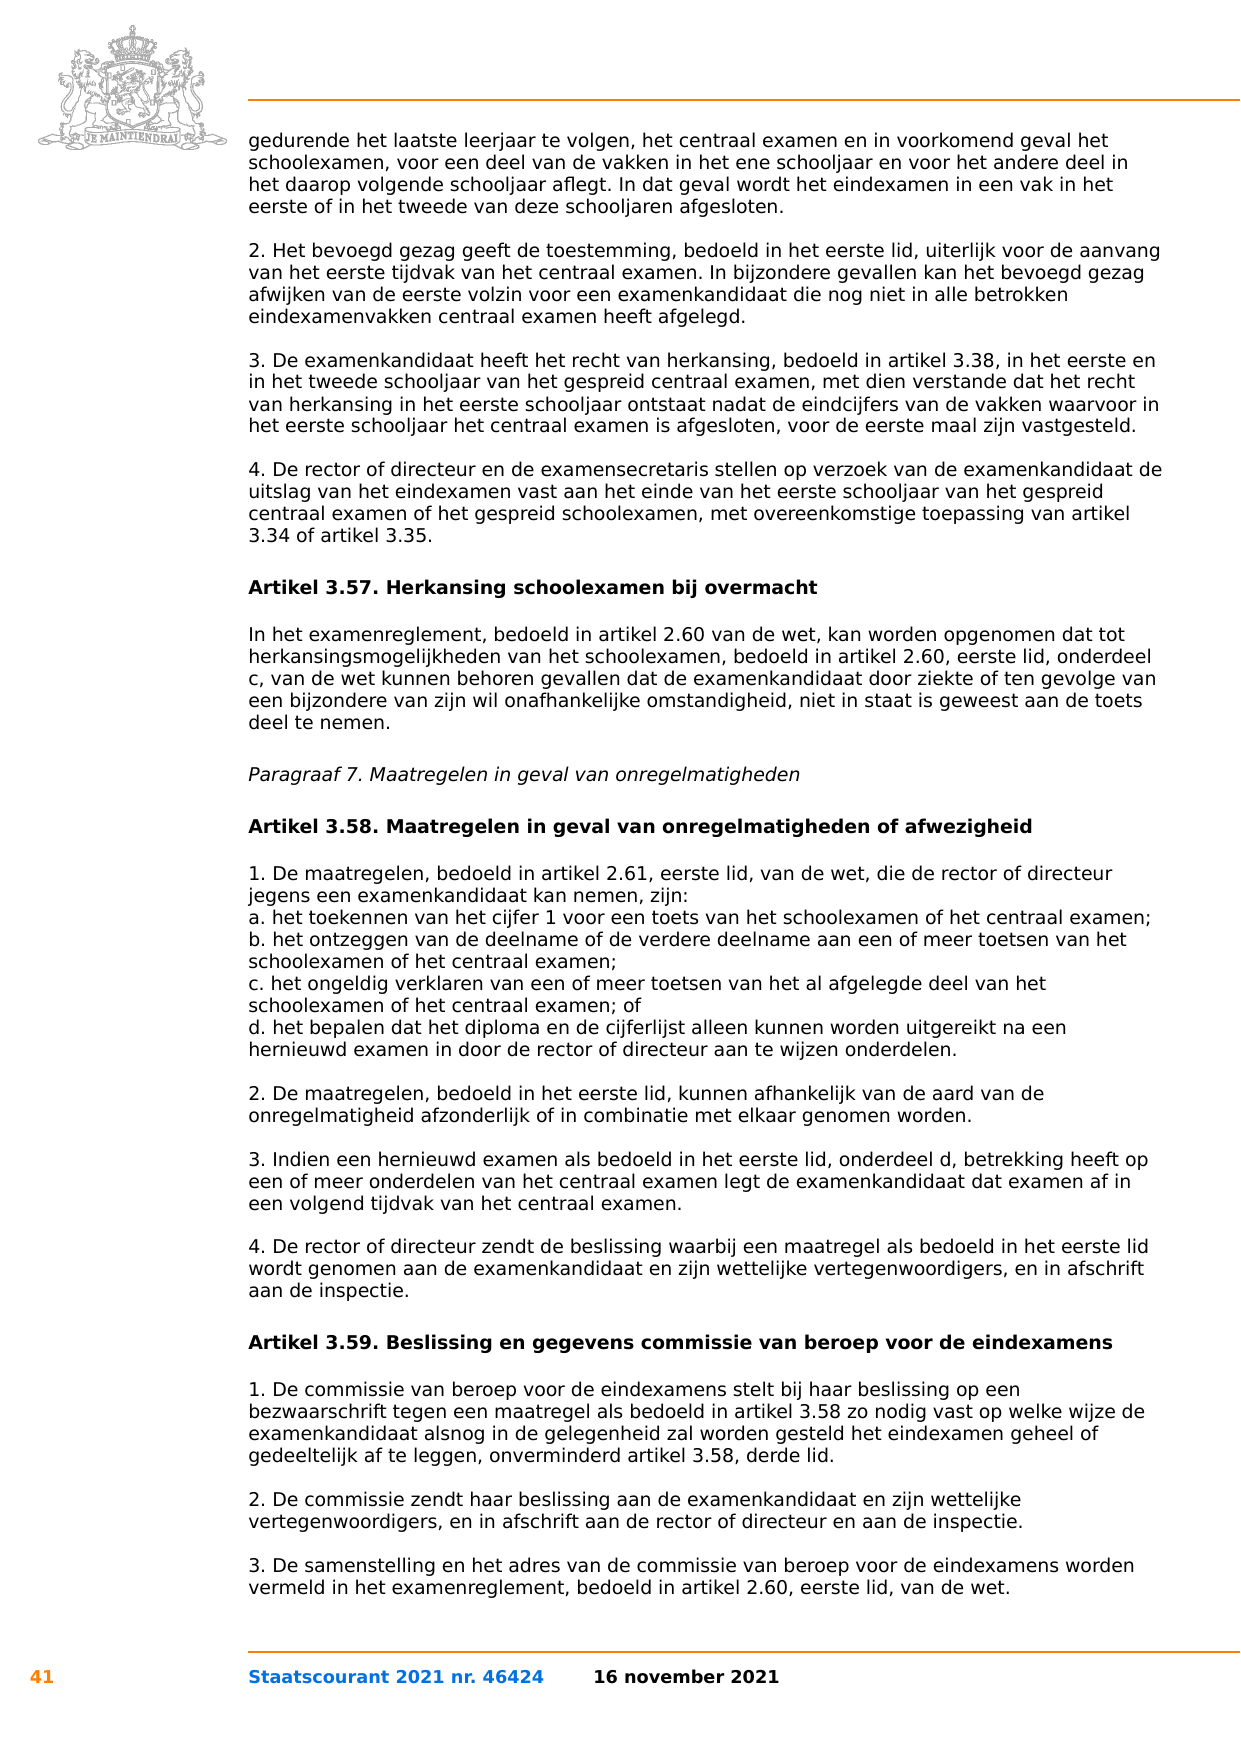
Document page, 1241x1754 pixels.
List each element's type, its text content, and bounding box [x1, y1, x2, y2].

text In het examenreglement, bedoeld in artikel 2.60 van de wet, kan worden opgenomen dat tot herkansingsmogelijkheden van het schoolexamen, bedoeld in artikel 2.60, eerste lid, onderdeel c, van de wet kunnen behoren gevallen dat de examenkandidaat door ziekte of ten gevolge van een bijzondere van zijn wil onafhankelijke omstandigheid, niet in staat is geweest aan de toets deel te nemen. [248, 624, 1163, 734]
text d. het bepalen dat het diploma en de cijferlijst alleen kunnen worden uitgereikt na een hernieuwd examen in door de rector of directeur aan te wijzen onderdelen. [248, 1017, 1163, 1061]
text 1. De commissie van beroep voor de eindexamens stelt bij haar beslissing op een bezwaarschrift tegen een maatregel als bedoeld in artikel 3.58 zo nodig vast op welke wijze de examenkandidaat alsnog in de gelegenheid zal worden gesteld het eindexamen geheel of gedeeltelijk af te leggen, onverminderd artikel 3.58, derde lid. [248, 1379, 1163, 1467]
text c. het ongeldig verklaren van een of meer toetsen van het al afgelegde deel van het schoolexamen of het centraal examen; of [248, 973, 1163, 1017]
subtitle Artikel 3.59. Beslissing en gegevens commissie van beroep voor de eindexamens [248, 1332, 1163, 1354]
text a. het toekennen van het cijfer 1 voor een toets van het schoolexamen of het centraal examen; [248, 907, 1163, 929]
text 4. De rector of directeur zendt de beslissing waarbij een maatregel als bedoeld in het eerste lid wordt genomen aan de examenkandidaat en zijn wettelijke vertegenwoordigers, en in afschrift aan de inspectie. [248, 1236, 1163, 1302]
subtitle Artikel 3.57. Herkansing schoolexamen bij overmacht [248, 577, 1163, 599]
subtitle Paragraaf 7. Maatregelen in geval van onregelmatigheden [248, 764, 1163, 786]
text 3. Indien een hernieuwd examen als bedoeld in het eerste lid, onderdeel d, betrekking heeft op een of meer onderdelen van het centraal examen legt de examenkandidaat dat examen af in een volgend tijdvak van het centraal examen. [248, 1148, 1163, 1214]
text 2. Het bevoegd gezag geeft de toestemming, bedoeld in het eerste lid, uiterlijk voor de aanvang van het eerste tijdvak van het centraal examen. In bijzondere gevallen kan het bevoegd gezag afwijken van de eerste volzin voor een examenkandidaat die nog niet in alle betrokken eindexamenvakken centraal examen heeft afgelegd. [248, 240, 1163, 328]
subtitle Artikel 3.58. Maatregelen in geval van onregelmatigheden of afwezigheid [248, 816, 1163, 838]
text 2. De maatregelen, bedoeld in het eerste lid, kunnen afhankelijk van de aard van de onregelmatigheid afzonderlijk of in combinatie met elkaar genomen worden. [248, 1083, 1163, 1127]
text gedurende het laatste leerjaar te volgen, het centraal examen en in voorkomend geval het schoolexamen, voor een deel van de vakken in het ene schooljaar en voor het andere deel in het daarop volgende schooljaar aflegt. In dat geval wordt het eindexamen in een vak in het eerste of in het tweede van deze schooljaren afgesloten. [248, 130, 1163, 218]
text 3. De examenkandidaat heeft het recht van herkansing, bedoeld in artikel 3.38, in het eerste en in het tweede schooljaar van het gespreid centraal examen, met dien verstande dat het recht van herkansing in het eerste schooljaar ontstaat nadat de eindcijfers van de vakken waarvoor in het eerste schooljaar het centraal examen is afgesloten, voor de eerste maal zijn vastgesteld. [248, 349, 1163, 437]
text 1. De maatregelen, bedoeld in artikel 2.61, eerste lid, van de wet, die de rector of directeur jegens een examenkandidaat kan nemen, zijn: [248, 863, 1163, 907]
text 3. De samenstelling en het adres van de commissie van beroep voor de eindexamens worden vermeld in het examenreglement, bedoeld in artikel 2.60, eerste lid, van de wet. [248, 1555, 1163, 1599]
picture [38, 25, 227, 150]
text 2. De commissie zendt haar beslissing aan de examenkandidaat en zijn wettelijke vertegenwoordigers, en in afschrift aan de rector of directeur en aan de inspectie. [248, 1489, 1163, 1533]
text b. het ontzeggen van de deelname of de verdere deelname aan een of meer toetsen van het schoolexamen of het centraal examen; [248, 929, 1163, 973]
text 4. De rector of directeur en de examensecretaris stellen op verzoek van de examenkandidaat de uitslag van het eindexamen vast aan het einde van het eerste schooljaar van het gespreid centraal examen of het gespreid schoolexamen, met overeenkomstige toepassing van artikel 3.34 of artikel 3.35. [248, 459, 1163, 547]
